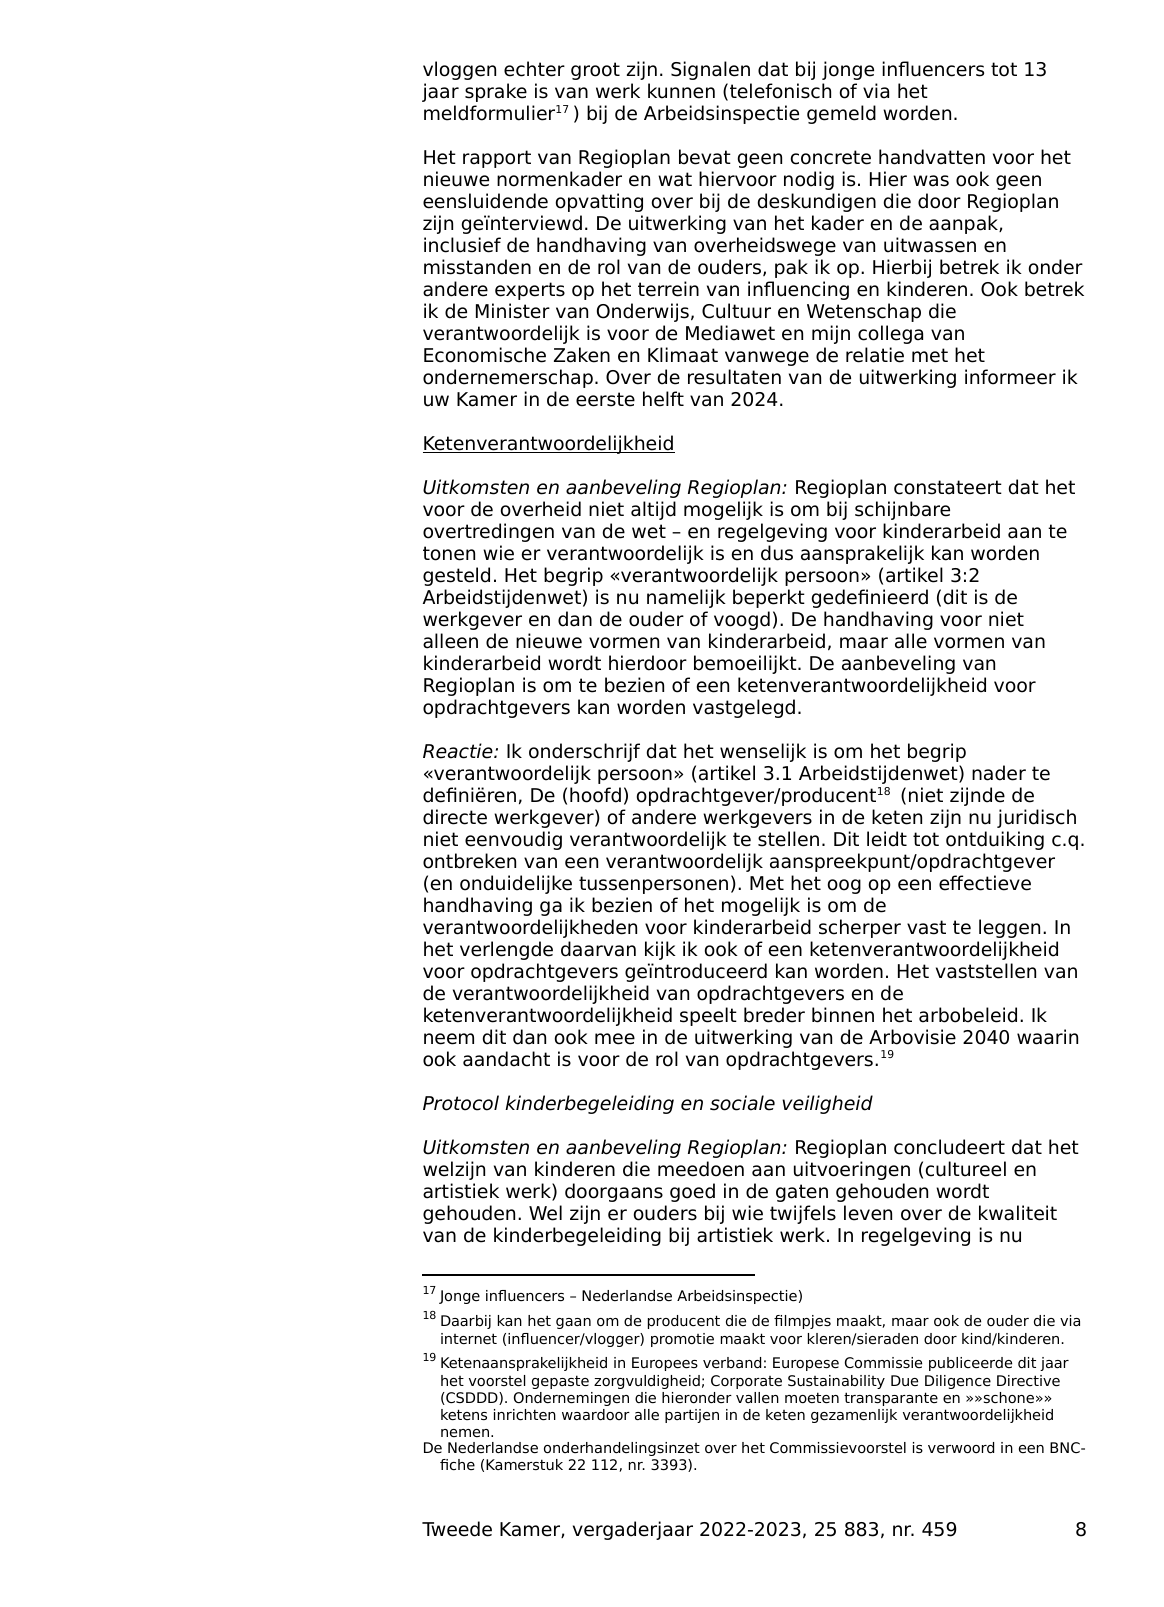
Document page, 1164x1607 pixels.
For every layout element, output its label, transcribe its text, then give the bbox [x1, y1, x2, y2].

text Het rapport van Regioplan bevat geen concrete handvatten voor het nieuwe normenkader en wat hiervoor nodig is. Hier was ook geen eensluidende opvatting over bij de deskundigen die door Regioplan zijn geïnterviewd. De uitwerking van het kader en de aanpak, inclusief de handhaving van overheidswege van uitwassen en misstanden en de rol van de ouders, pak ik op. Hierbij betrek ik onder andere experts op het terrein van influencing en kinderen. Ook betrek ik de Minister van Onderwijs, Cultuur en Wetenschap die verantwoordelijk is voor de Mediawet en mijn collega van Economische Zaken en Klimaat vanwege de relatie met het ondernemerschap. Over de resultaten van de uitwerking informeer ik uw Kamer in de eerste helft van 2024. [422, 147, 1087, 411]
text Daarbij kan het gaan om de producent die de filmpjes maakt, maar ook de ouder die via internet (influencer/vlogger) promotie maakt voor kleren/sieraden door kind/kinderen. [422, 1309, 1087, 1348]
text Jonge influencers – Nederlandse Arbeidsinspectie) [422, 1284, 1087, 1306]
subtitle Ketenverantwoordelijkheid [422, 433, 1087, 455]
text vloggen echter groot zijn. Signalen dat bij jonge influencers tot 13 jaar sprake is van werk kunnen (telefonisch of via het meldformulier) bij de Arbeidsinspectie gemeld worden. [422, 59, 1087, 125]
text Uitkomsten en aanbeveling Regioplan: Regioplan concludeert dat het welzijn van kinderen die meedoen aan uitvoeringen (cultureel en artistiek werk) doorgaans goed in de gaten gehouden wordt gehouden. Wel zijn er ouders bij wie twijfels leven over de kwaliteit van de kinderbegeleiding bij artistiek werk. In regelgeving is nu [422, 1137, 1087, 1247]
text Uitkomsten en aanbeveling Regioplan: Regioplan constateert dat het voor de overheid niet altijd mogelijk is om bij schijnbare overtredingen van de wet – en regelgeving voor kinderarbeid aan te tonen wie er verantwoordelijk is en dus aansprakelijk kan worden gesteld. Het begrip «verantwoordelijk persoon» (artikel 3:2 Arbeidstijdenwet) is nu namelijk beperkt gedefinieerd (dit is de werkgever en dan de ouder of voogd). De handhaving voor niet alleen de nieuwe vormen van kinderarbeid, maar alle vormen van kinderarbeid wordt hierdoor bemoeilijkt. De aanbeveling van Regioplan is om te bezien of een ketenverantwoordelijkheid voor opdrachtgevers kan worden vastgelegd. [422, 477, 1087, 719]
text Ketenaansprakelijkheid in Europees verband: Europese Commissie publiceerde dit jaar het voorstel gepaste zorgvuldigheid; Corporate Sustainability Due Diligence Directive (CSDDD). Ondernemingen die hieronder vallen moeten transparante en »»schone»» ketens inrichten waardoor alle partijen in de keten gezamenlijk verantwoordelijkheid nemen. [422, 1351, 1087, 1441]
subtitle Protocol kinderbegeleiding en sociale veiligheid [422, 1093, 1087, 1115]
text De Nederlandse onderhandelingsinzet over het Commissievoorstel is verwoord in een BNC-fiche (Kamerstuk 22 112, nr. 3393). [422, 1441, 1087, 1474]
text Reactie: Ik onderschrijf dat het wenselijk is om het begrip «verantwoordelijk persoon» (artikel 3.1 Arbeidstijdenwet) nader te definiëren, De (hoofd) opdrachtgever/producent (niet zijnde de directe werkgever) of andere werkgevers in de keten zijn nu juridisch niet eenvoudig verantwoordelijk te stellen. Dit leidt tot ontduiking c.q. ontbreken van een verantwoordelijk aanspreekpunt/opdrachtgever (en onduidelijke tussenpersonen). Met het oog op een effectieve handhaving ga ik bezien of het mogelijk is om de verantwoordelijkheden voor kinderarbeid scherper vast te leggen. In het verlengde daarvan kijk ik ook of een ketenverantwoordelijkheid voor opdrachtgevers geïntroduceerd kan worden. Het vaststellen van de verantwoordelijkheid van opdrachtgevers en de ketenverantwoordelijkheid speelt breder binnen het arbobeleid. Ik neem dit dan ook mee in de uitwerking van de Arbovisie 2040 waarin ook aandacht is voor de rol van opdrachtgevers. [422, 741, 1087, 1071]
